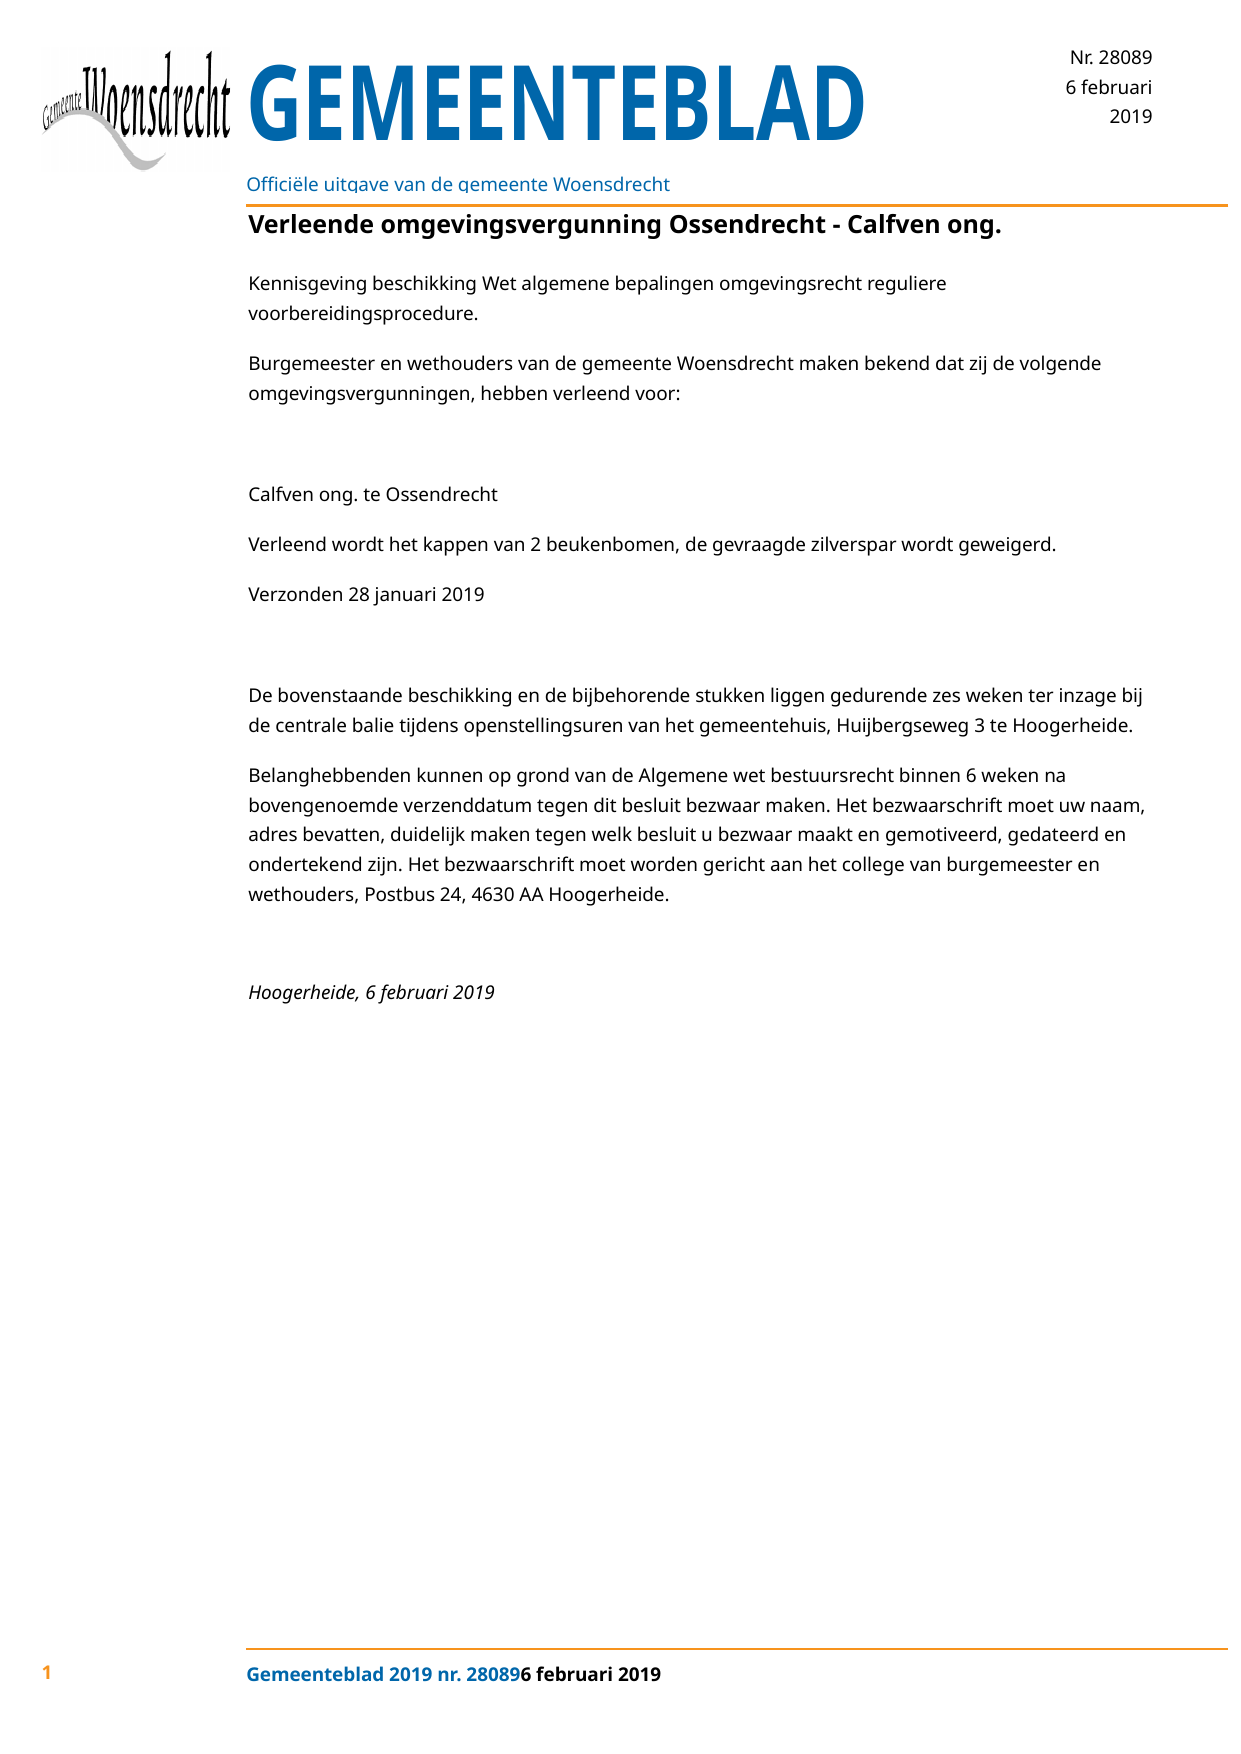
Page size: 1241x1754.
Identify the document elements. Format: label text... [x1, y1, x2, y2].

text Verleend wordt het kappen van 2 beukenbomen, de gevraagde zilverspar wordt geweigerd. [248, 531, 1152, 557]
text Hoogerheide, 6 februari 2019 [248, 979, 1152, 1005]
text Kennisgeving beschikking Wet algemene bepalingen omgevingsrecht reguliere voorbereidingsprocedure. [248, 270, 1152, 326]
picture [41, 47, 231, 172]
text Verzonden 28 januari 2019 [248, 582, 1152, 607]
text De bovenstaande beschikking en de bijbehorende stukken liggen gedurende zes weken ter inzage bij de centrale balie tijdens openstellingsuren van het gemeentehuis, Huijbergseweg 3 te Hoogerheide. [248, 682, 1152, 738]
text Burgemeester en wethouders van de gemeente Woensdrecht maken bekend dat zij de volgende omgevingsvergunningen, hebben verleend voor: [248, 350, 1152, 406]
text Belanghebbenden kunnen op grond van de Algemene wet bestuursrecht binnen 6 weken na bovengenoemde verzenddatum tegen dit besluit bezwaar maken. Het bezwaarschrift moet uw naam, adres bevatten, duidelijk maken tegen welk besluit u bezwaar maakt en gemotiveerd, gedateerd en ondertekend zijn. Het bezwaarschrift moet worden gericht aan het college van burgemeester en wethouders, Postbus 24, 4630 AA Hoogerheide. [248, 762, 1152, 906]
text Calfven ong. te Ossendrecht [248, 481, 1152, 506]
text Verleende omgevingsvergunning Ossendrecht - Calfven ong. [248, 207, 1152, 241]
